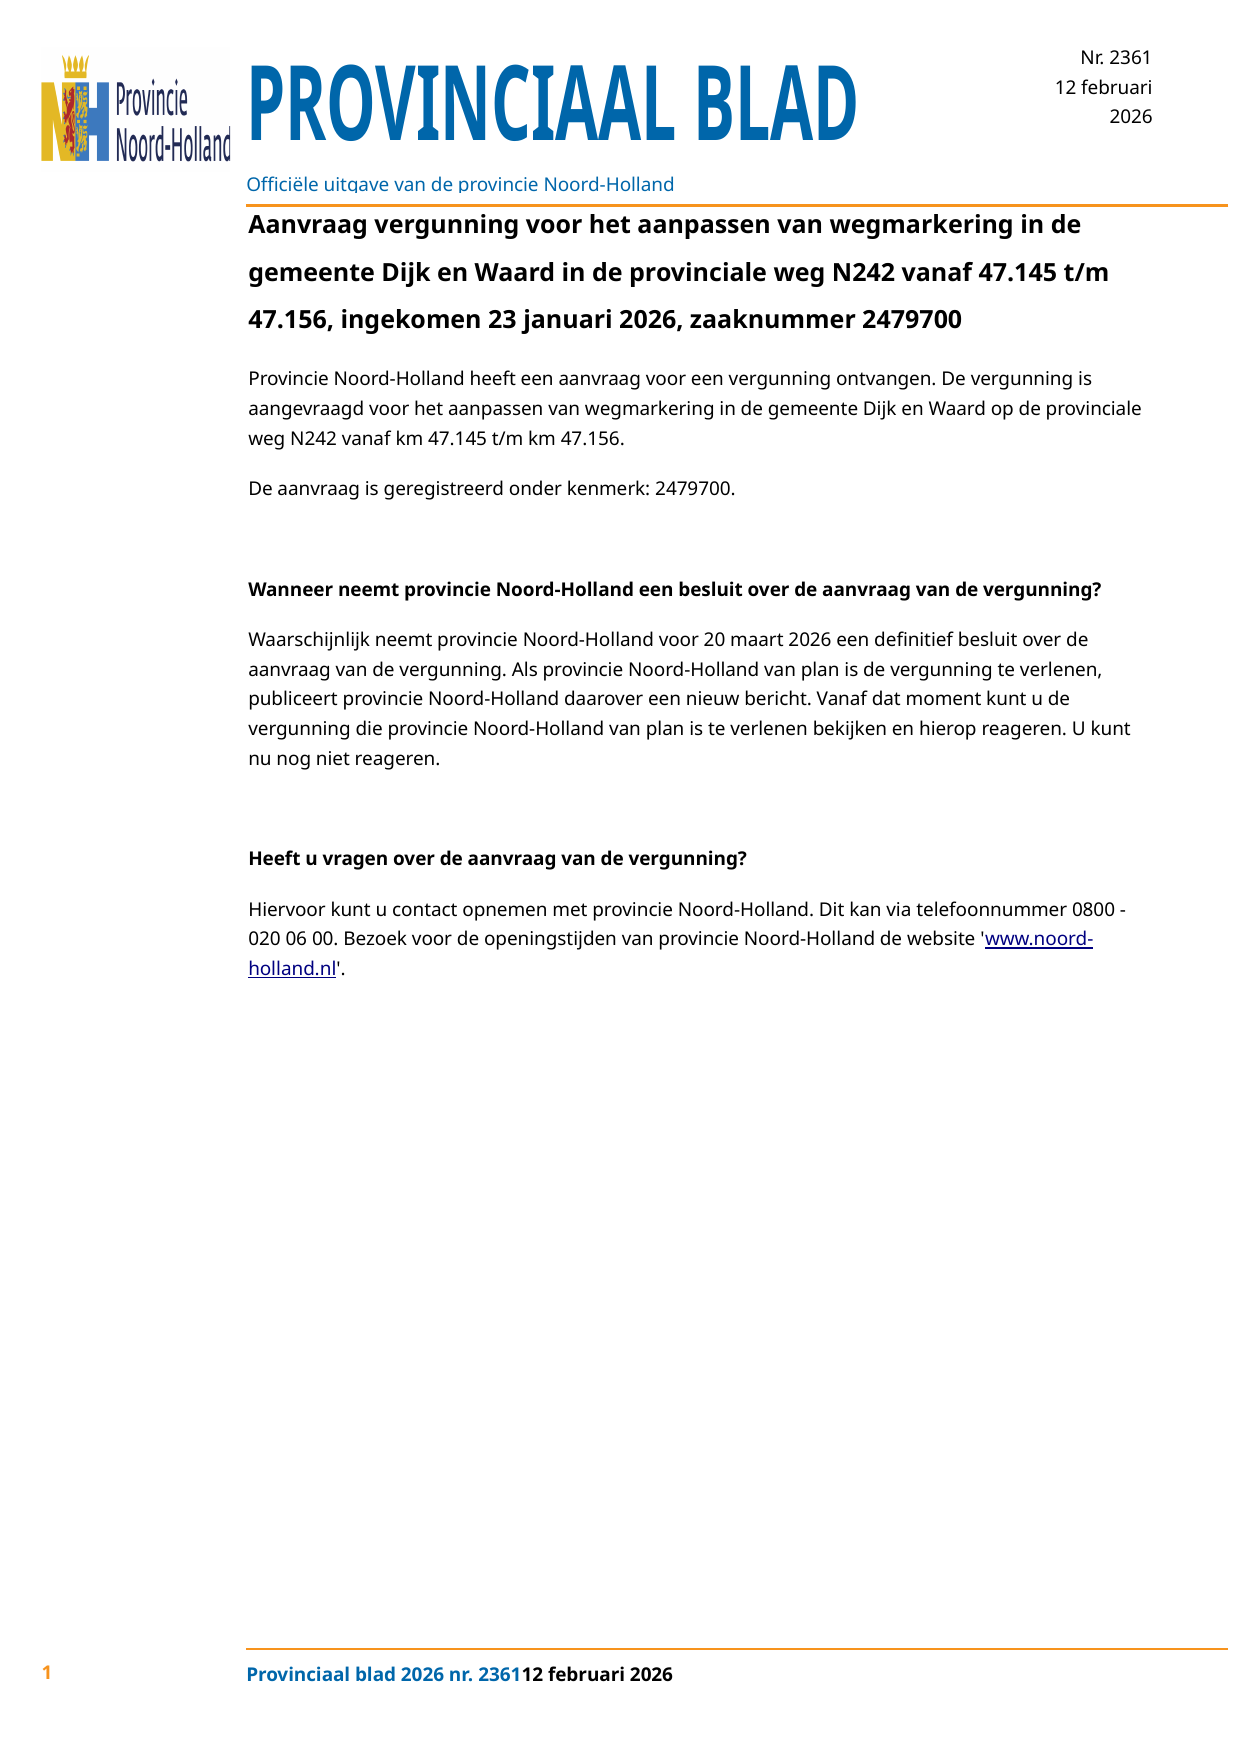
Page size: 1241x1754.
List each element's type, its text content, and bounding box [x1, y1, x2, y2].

picture [41, 47, 231, 172]
text Heeft u vragen over de aanvraag van de vergunning? [248, 846, 1152, 871]
text Aanvraag vergunning voor het aanpassen van wegmarkering in de gemeente Dijk en Waard in de provinciale weg N242 vanaf 47.145 t/m 47.156, ingekomen 23 januari 2026, zaaknummer 2479700 [248, 207, 1152, 336]
text Hiervoor kunt u contact opnemen met provincie Noord-Holland. Dit kan via telefoonnummer 0800 - 020 06 00. Bezoek voor de openingstijden van provincie Noord-Holland de website 'www.noord-holland.nl'. [248, 896, 1152, 981]
text Waarschijnlijk neemt provincie Noord-Holland voor 20 maart 2026 een definitief besluit over de aanvraag van de vergunning. Als provincie Noord-Holland van plan is de vergunning te verlenen, publiceert provincie Noord-Holland daarover een nieuw bericht. Vanaf dat moment kunt u de vergunning die provincie Noord-Holland van plan is te verlenen bekijken en hierop reageren. U kunt nu nog niet reageren. [248, 626, 1152, 770]
text De aanvraag is geregistreerd onder kenmerk: 2479700. [248, 475, 1152, 501]
text Wanneer neemt provincie Noord-Holland een besluit over de aanvraag van de vergunning? [248, 576, 1152, 602]
text Provincie Noord-Holland heeft een aanvraag voor een vergunning ontvangen. De vergunning is aangevraagd voor het aanpassen van wegmarkering in de gemeente Dijk en Waard op de provinciale weg N242 vanaf km 47.145 t/m km 47.156. [248, 366, 1152, 450]
